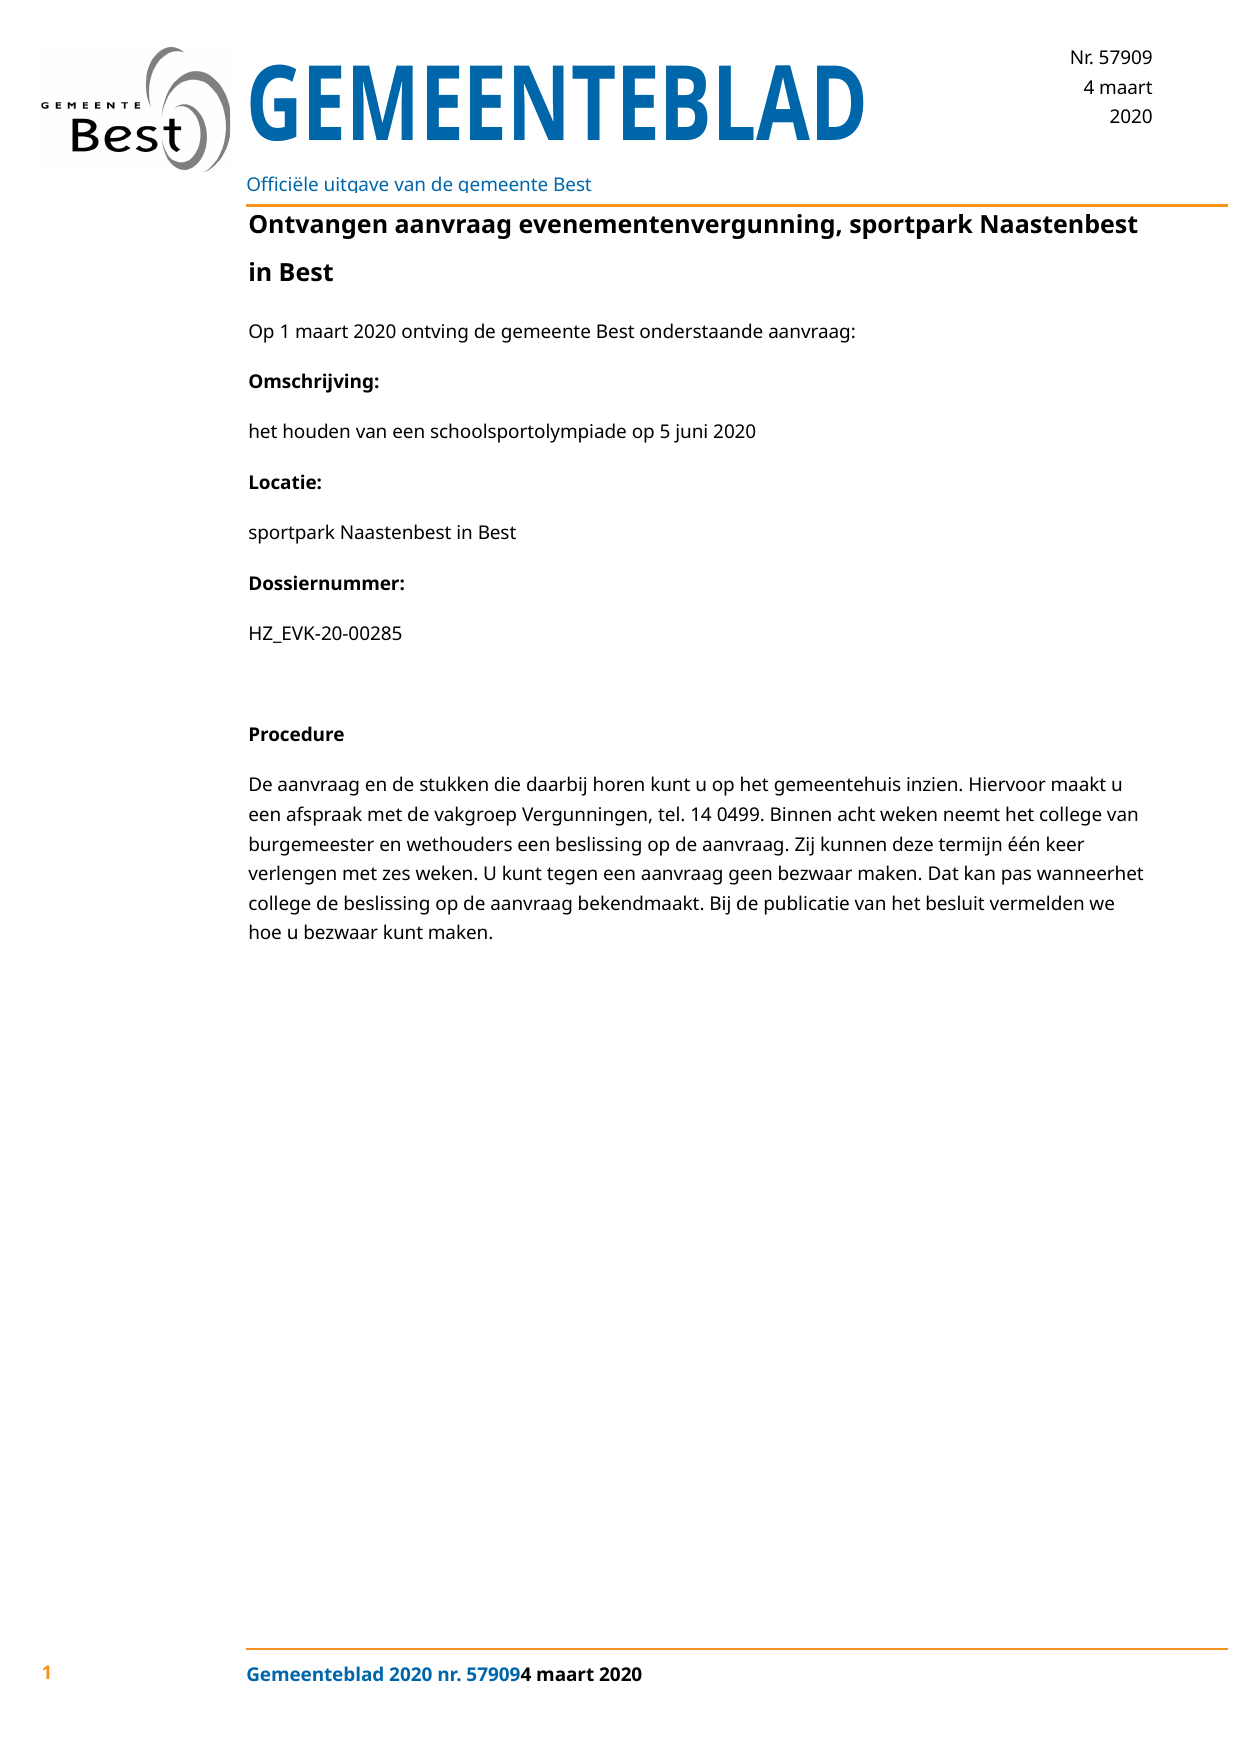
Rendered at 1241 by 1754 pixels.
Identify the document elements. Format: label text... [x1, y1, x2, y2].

text Dossiernummer: [248, 570, 1152, 596]
text Op 1 maart 2020 ontving de gemeente Best onderstaande aanvraag: [248, 318, 1152, 344]
text Omschrijving: [248, 368, 1152, 394]
text De aanvraag en de stukken die daarbij horen kunt u op het gemeentehuis inzien. Hiervoor maakt u een afspraak met de vakgroep Vergunningen, tel. 14 0499. Binnen acht weken neemt het college van burgemeester en wethouders een beslissing op de aanvraag. Zij kunnen deze termijn één keer verlengen met zes weken. U kunt tegen een aanvraag geen bezwaar maken. Dat kan pas wanneerhet college de beslissing op de aanvraag bekendmaakt. Bij de publicatie van het besluit vermelden we hoe u bezwaar kunt maken. [248, 772, 1152, 945]
picture [41, 47, 231, 172]
text sportpark Naastenbest in Best [248, 519, 1152, 545]
text HZ_EVK-20-00285 [248, 620, 1152, 646]
text het houden van een schoolsportolympiade op 5 juni 2020 [248, 419, 1152, 444]
text Ontvangen aanvraag evenementenvergunning, sportpark Naastenbest in Best [248, 207, 1152, 288]
text Procedure [248, 721, 1152, 747]
text Locatie: [248, 469, 1152, 495]
